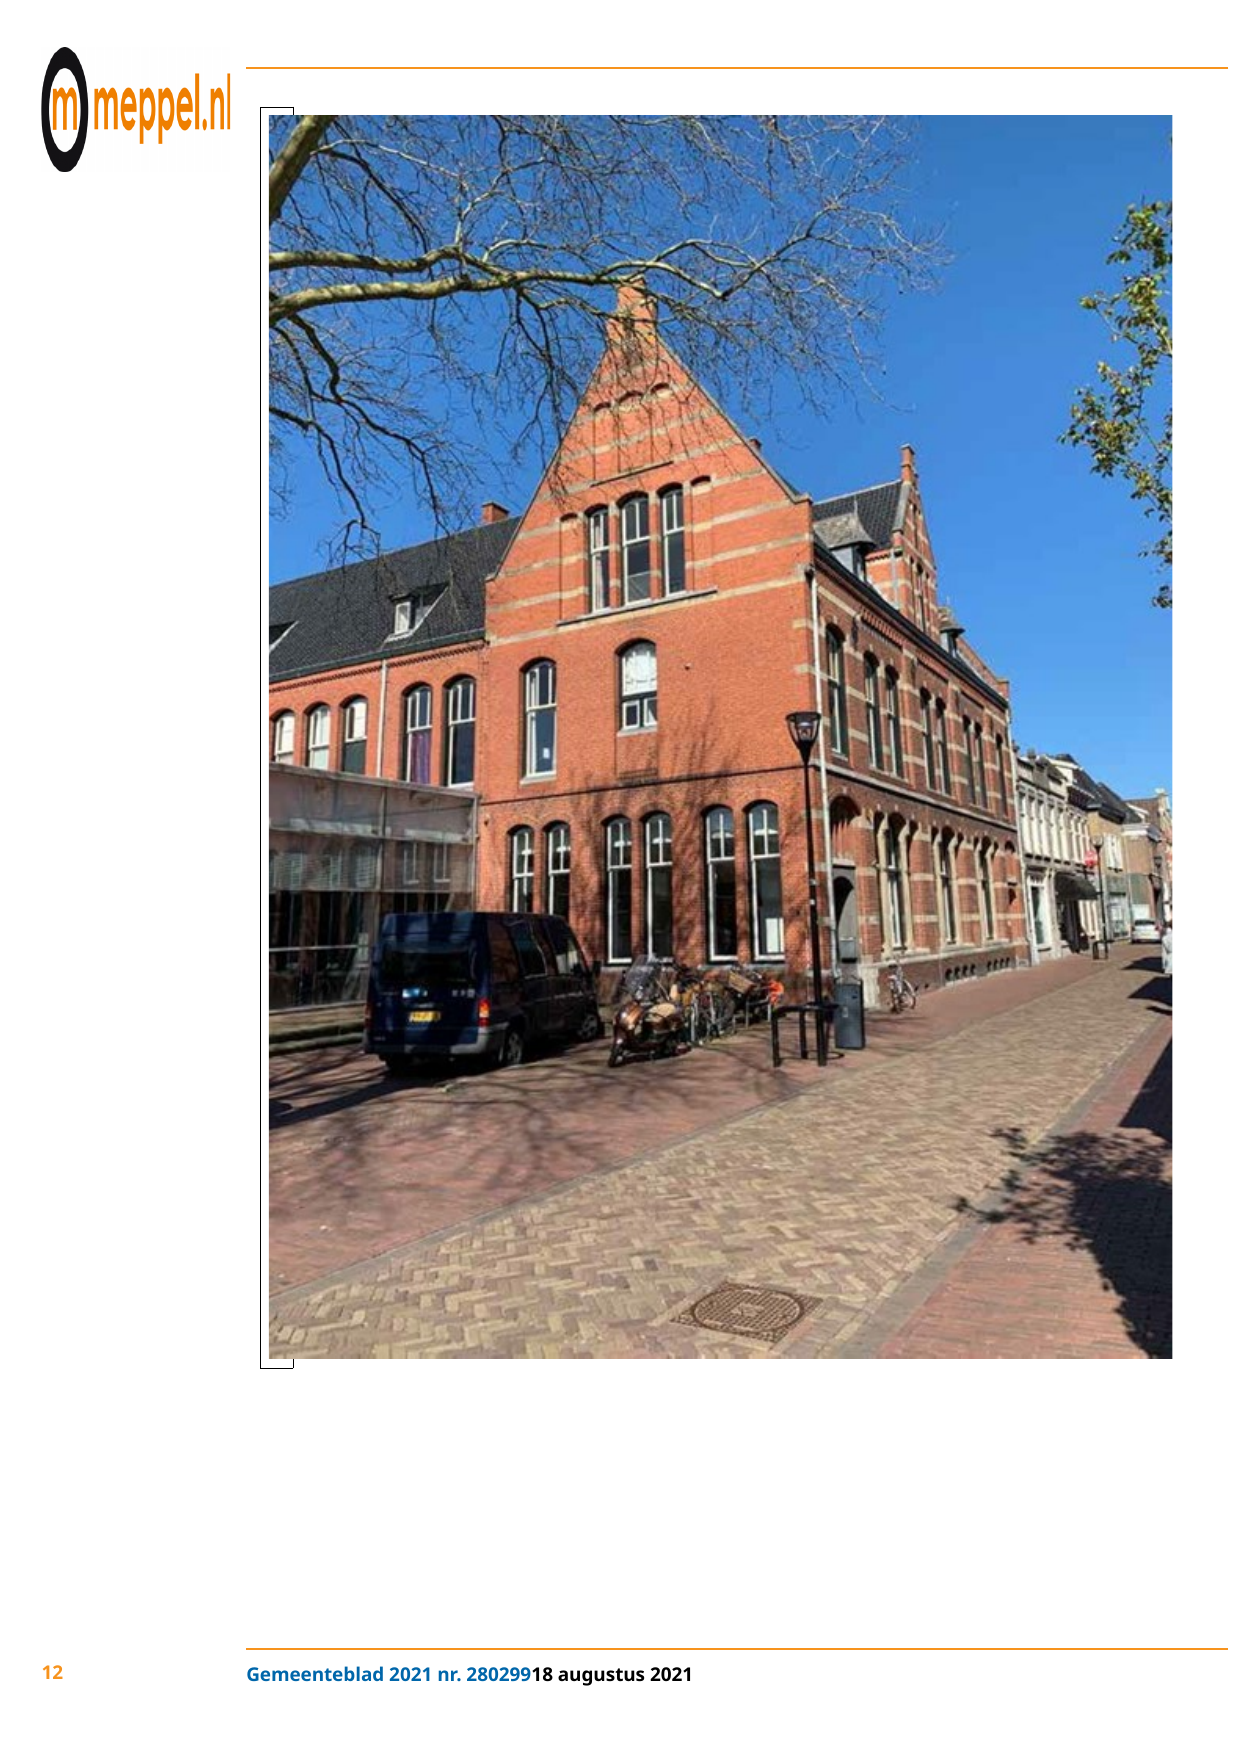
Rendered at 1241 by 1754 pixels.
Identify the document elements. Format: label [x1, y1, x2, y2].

picture [268, 115, 1173, 1359]
picture [41, 47, 231, 172]
